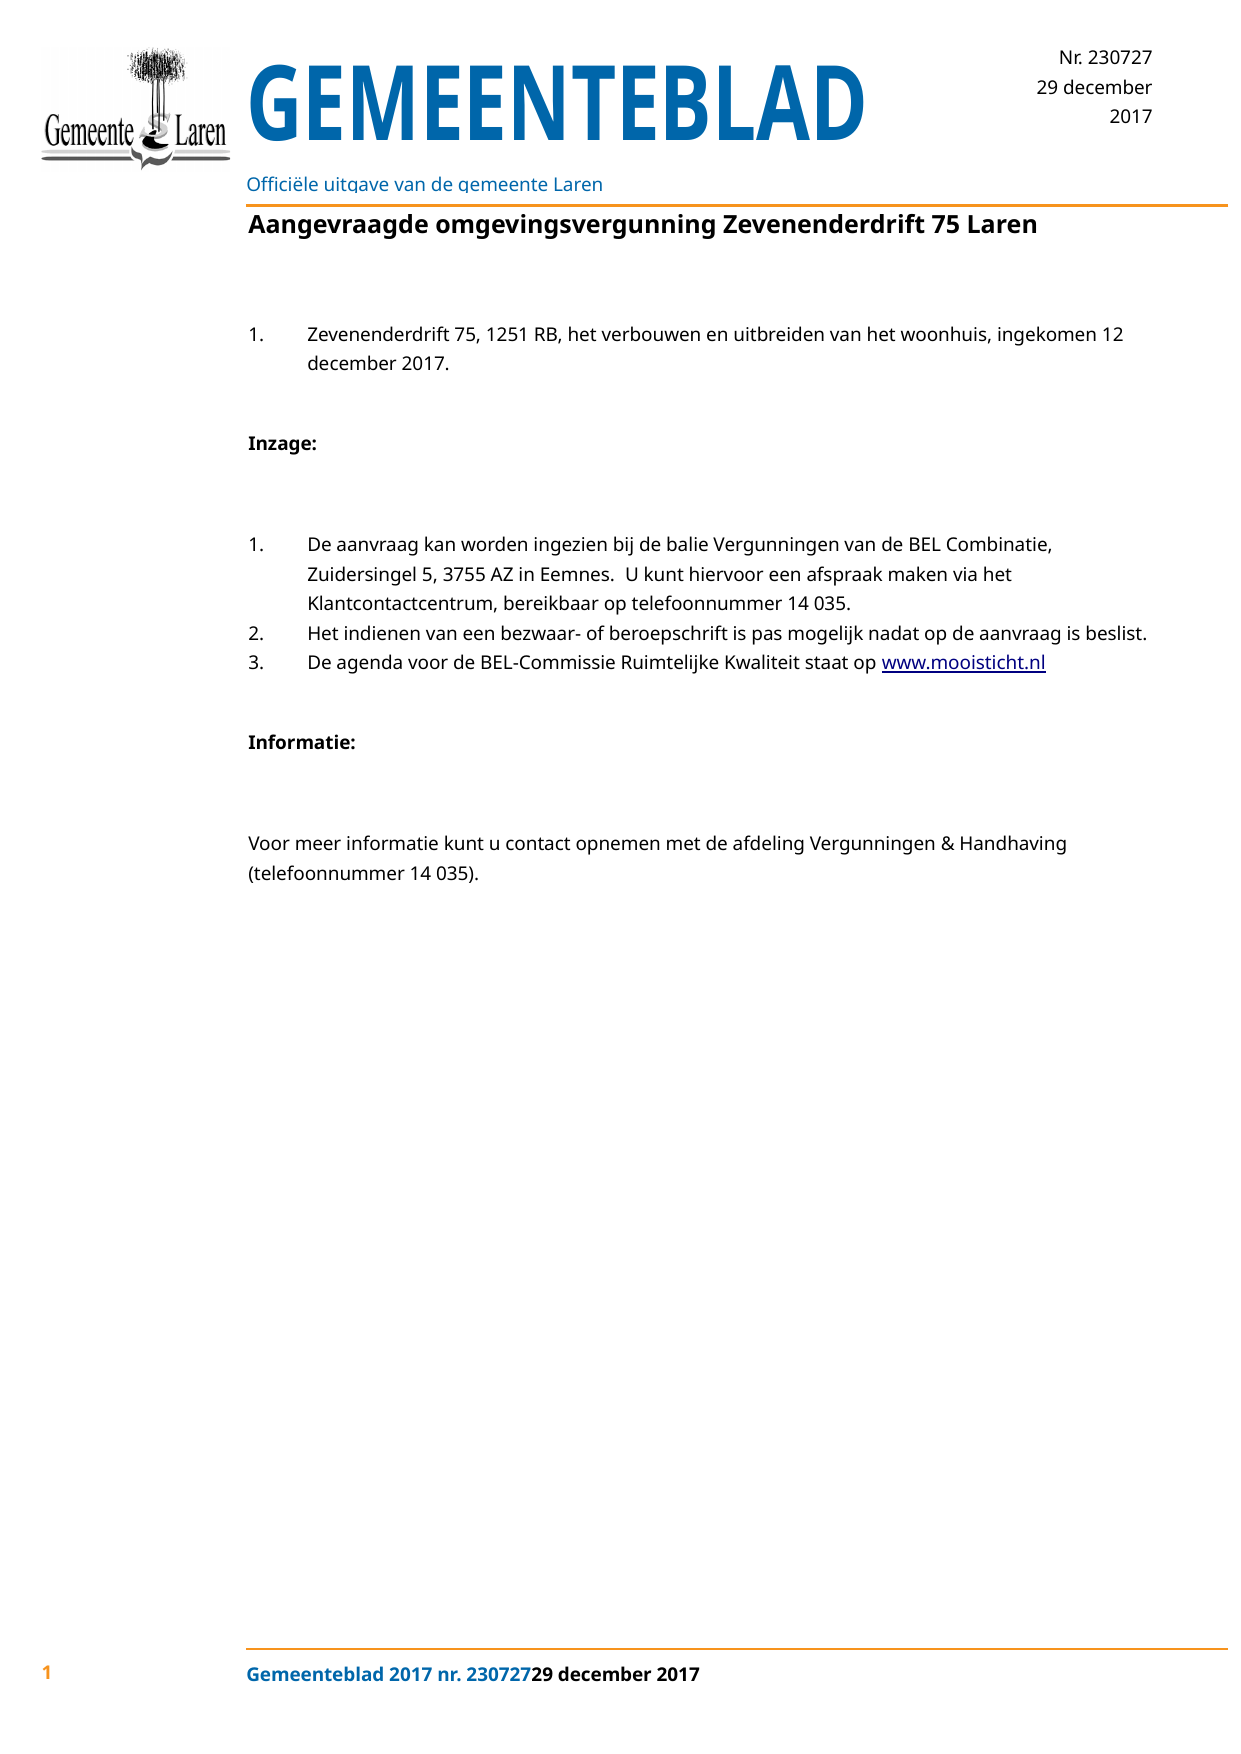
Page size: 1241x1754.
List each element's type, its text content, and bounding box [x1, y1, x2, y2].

text Informatie: [248, 729, 1152, 755]
text Voor meer informatie kunt u contact opnemen met de afdeling Vergunningen & Handhaving (telefoonnummer 14 035). [248, 830, 1152, 886]
picture [41, 47, 231, 172]
list De aanvraag kan worden ingezien bij de balie Vergunningen van de BEL Combinatie, Zuidersingel 5, 3755 AZ in Eemnes. U kunt hiervoor een afspraak maken via het Klantcontactcentrum, bereikbaar op telefoonnummer 14 035. [248, 531, 1152, 616]
text Inzage: [248, 430, 1152, 456]
list Zevenenderdrift 75, 1251 RB, het verbouwen en uitbreiden van het woonhuis, ingekomen 12 december 2017. [248, 321, 1152, 376]
list De agenda voor de BEL-Commissie Ruimtelijke Kwaliteit staat op www.mooisticht.nl [248, 649, 1152, 675]
text Aangevraagde omgevingsvergunning Zevenenderdrift 75 Laren [248, 207, 1152, 241]
list Het indienen van een bezwaar- of beroepschrift is pas mogelijk nadat op de aanvraag is beslist. [248, 620, 1152, 646]
